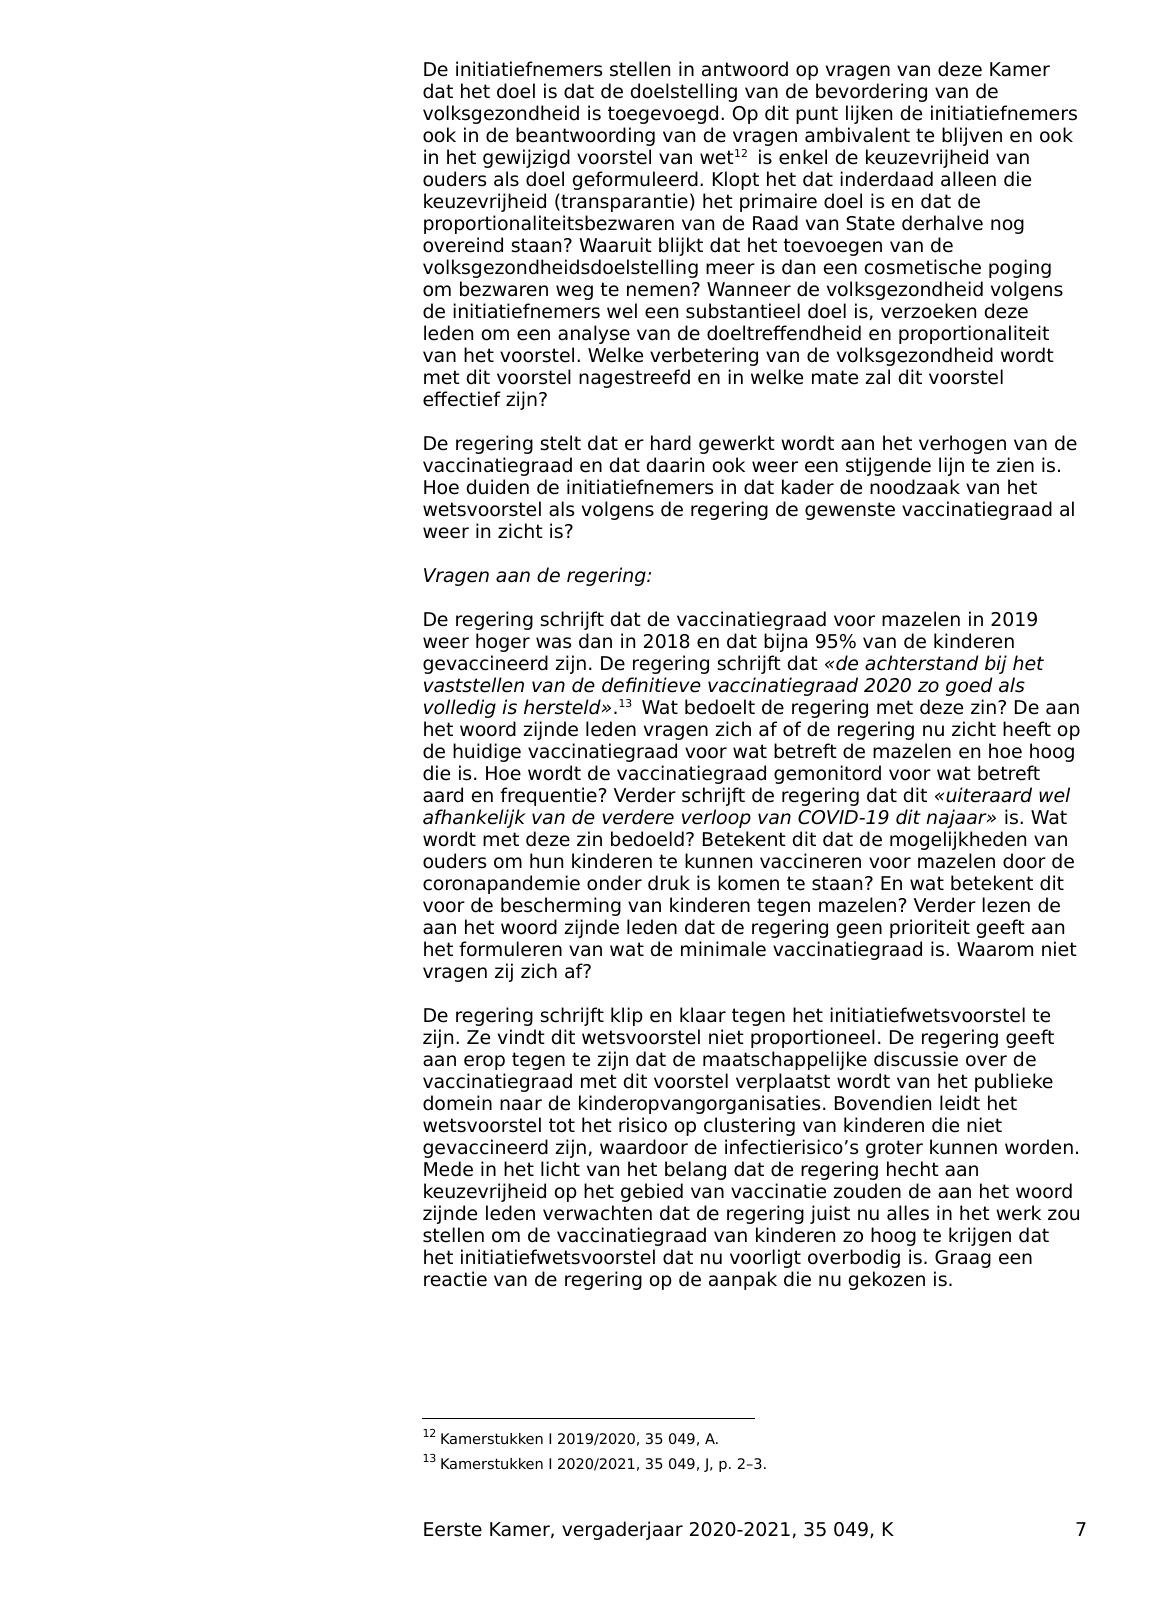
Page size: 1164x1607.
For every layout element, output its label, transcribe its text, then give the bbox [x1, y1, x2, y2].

text De regering schrijft dat de vaccinatiegraad voor mazelen in 2019 weer hoger was dan in 2018 en dat bijna 95% van de kinderen gevaccineerd zijn. De regering schrijft dat «de achterstand bij het vaststellen van de definitieve vaccinatiegraad 2020 zo goed als volledig is hersteld». Wat bedoelt de regering met deze zin? De aan het woord zijnde leden vragen zich af of de regering nu zicht heeft op de huidige vaccinatiegraad voor wat betreft de mazelen en hoe hoog die is. Hoe wordt de vaccinatiegraad gemonitord voor wat betreft aard en frequentie? Verder schrijft de regering dat dit «uiteraard wel afhankelijk van de verdere verloop van COVID-19 dit najaar» is. Wat wordt met deze zin bedoeld? Betekent dit dat de mogelijkheden van ouders om hun kinderen te kunnen vaccineren voor mazelen door de coronapandemie onder druk is komen te staan? En wat betekent dit voor de bescherming van kinderen tegen mazelen? Verder lezen de aan het woord zijnde leden dat de regering geen prioriteit geeft aan het formuleren van wat de minimale vaccinatiegraad is. Waarom niet vragen zij zich af? [422, 609, 1087, 983]
subtitle Vragen aan de regering: [422, 565, 1087, 587]
text Kamerstukken I 2019/2020, 35 049, A. [422, 1427, 1087, 1449]
text Kamerstukken I 2020/2021, 35 049, J, p. 2–3. [422, 1452, 1087, 1474]
text De regering stelt dat er hard gewerkt wordt aan het verhogen van de vaccinatiegraad en dat daarin ook weer een stijgende lijn te zien is. Hoe duiden de initiatiefnemers in dat kader de noodzaak van het wetsvoorstel als volgens de regering de gewenste vaccinatiegraad al weer in zicht is? [422, 433, 1087, 543]
text De regering schrijft klip en klaar tegen het initiatiefwetsvoorstel te zijn. Ze vindt dit wetsvoorstel niet proportioneel. De regering geeft aan erop tegen te zijn dat de maatschappelijke discussie over de vaccinatiegraad met dit voorstel verplaatst wordt van het publieke domein naar de kinderopvangorganisaties. Bovendien leidt het wetsvoorstel tot het risico op clustering van kinderen die niet gevaccineerd zijn, waardoor de infectierisico’s groter kunnen worden. Mede in het licht van het belang dat de regering hecht aan keuzevrijheid op het gebied van vaccinatie zouden de aan het woord zijnde leden verwachten dat de regering juist nu alles in het werk zou stellen om de vaccinatiegraad van kinderen zo hoog te krijgen dat het initiatiefwetsvoorstel dat nu voorligt overbodig is. Graag een reactie van de regering op de aanpak die nu gekozen is. [422, 1005, 1087, 1291]
text De initiatiefnemers stellen in antwoord op vragen van deze Kamer dat het doel is dat de doelstelling van de bevordering van de volksgezondheid is toegevoegd. Op dit punt lijken de initiatiefnemers ook in de beantwoording van de vragen ambivalent te blijven en ook in het gewijzigd voorstel van wet is enkel de keuzevrijheid van ouders als doel geformuleerd. Klopt het dat inderdaad alleen die keuzevrijheid (transparantie) het primaire doel is en dat de proportionaliteitsbezwaren van de Raad van State derhalve nog overeind staan? Waaruit blijkt dat het toevoegen van de volksgezondheidsdoelstelling meer is dan een cosmetische poging om bezwaren weg te nemen? Wanneer de volksgezondheid volgens de initiatiefnemers wel een substantieel doel is, verzoeken deze leden om een analyse van de doeltreffendheid en proportionaliteit van het voorstel. Welke verbetering van de volksgezondheid wordt met dit voorstel nagestreefd en in welke mate zal dit voorstel effectief zijn? [422, 59, 1087, 411]
